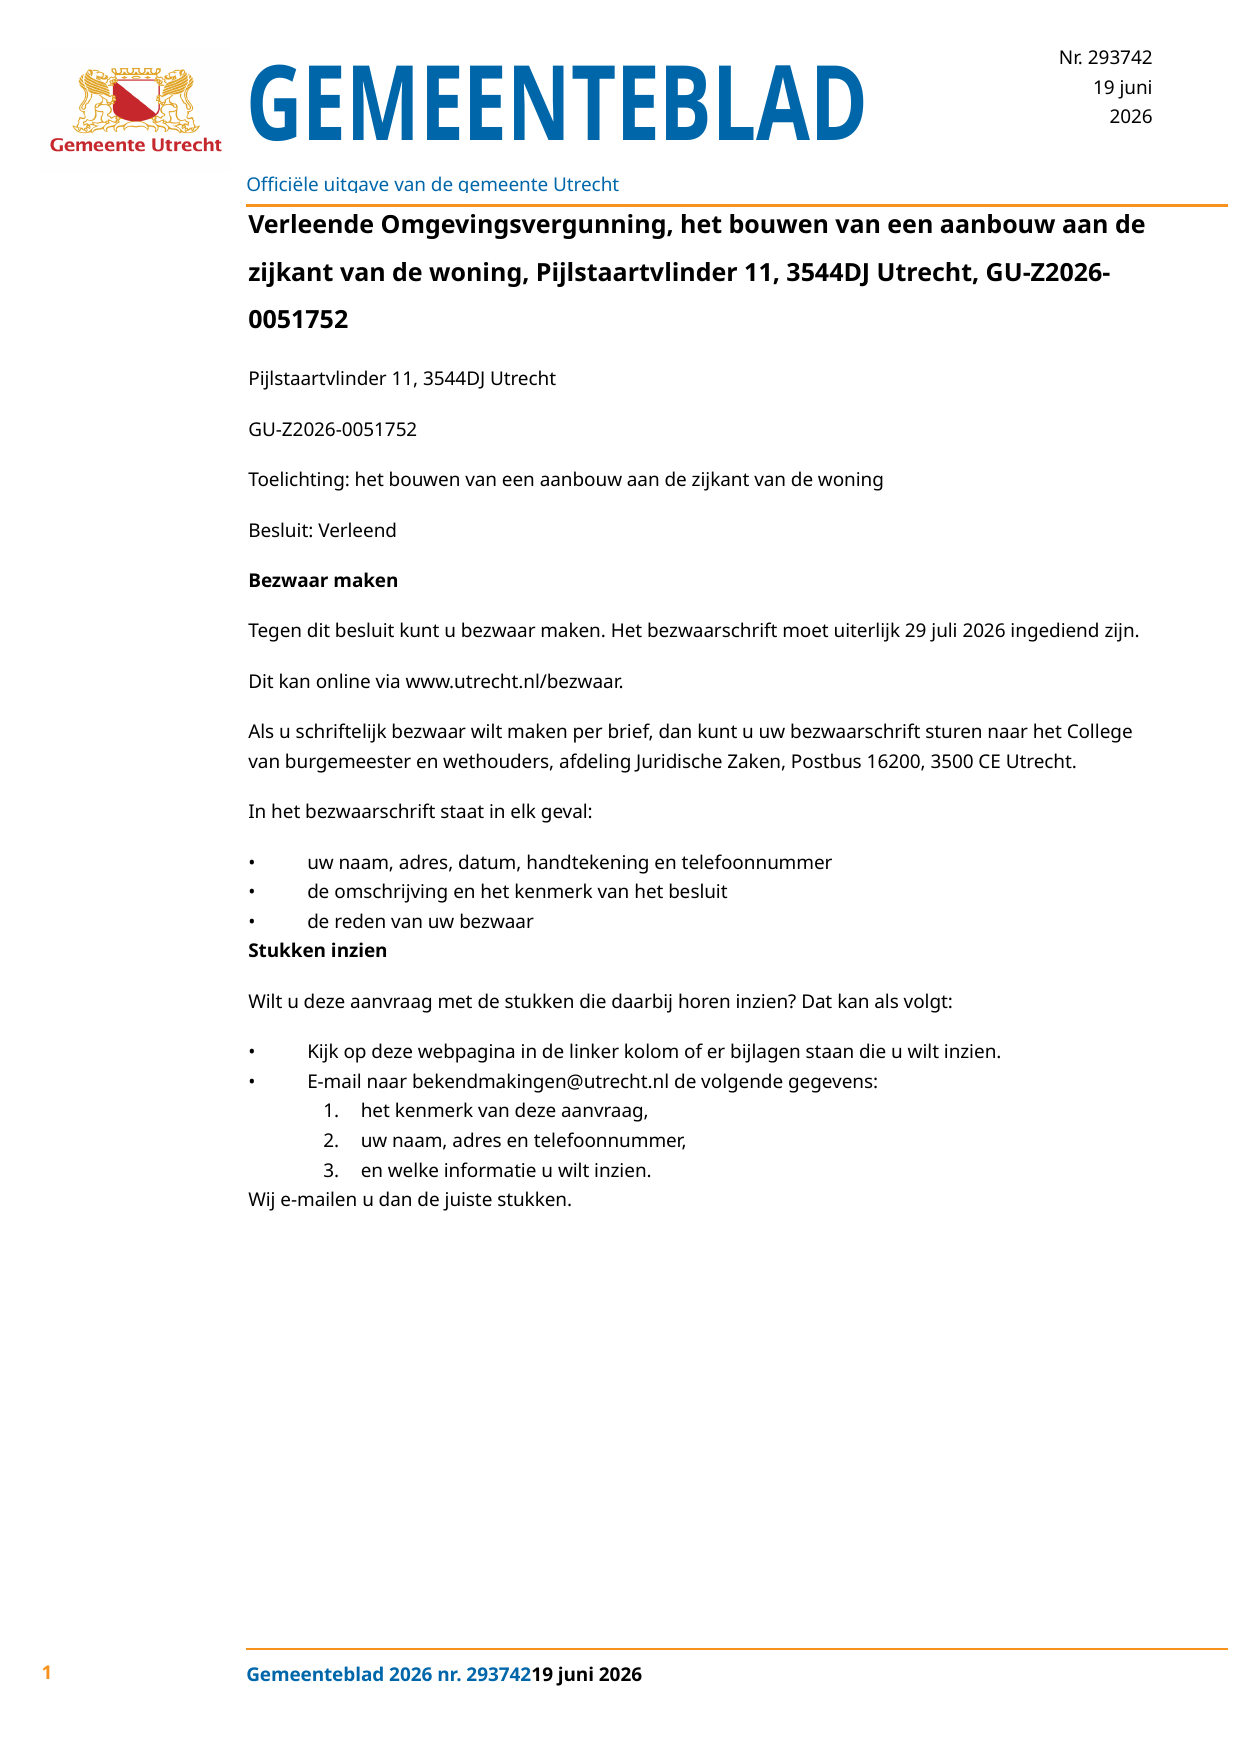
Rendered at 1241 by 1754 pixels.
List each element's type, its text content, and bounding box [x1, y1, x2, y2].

text Dit kan online via www.utrecht.nl/bezwaar. [248, 668, 1152, 694]
text Stukken inzien [248, 938, 1152, 963]
list Kijk op deze webpagina in de linker kolom of er bijlagen staan die u wilt inzien. [248, 1038, 1152, 1064]
text Pijlstaartvlinder 11, 3544DJ Utrecht [248, 366, 1152, 391]
picture [41, 47, 231, 172]
text Als u schriftelijk bezwaar wilt maken per brief, dan kunt u uw bezwaarschrift sturen naar het College van burgemeester en wethouders, afdeling Juridische Zaken, Postbus 16200, 3500 CE Utrecht. [248, 718, 1152, 774]
text Wij e-mailen u dan de juiste stukken. [248, 1186, 1152, 1212]
list de omschrijving en het kenmerk van het besluit [248, 878, 1152, 904]
list uw naam, adres en telefoonnummer, [323, 1127, 1152, 1153]
text GU-Z2026-0051752 [248, 416, 1152, 442]
text Verleende Omgevingsvergunning, het bouwen van een aanbouw aan de zijkant van de woning, Pijlstaartvlinder 11, 3544DJ Utrecht, GU-Z2026-0051752 [248, 207, 1152, 336]
text Besluit: Verleend [248, 517, 1152, 542]
text Tegen dit besluit kunt u bezwaar maken. Het bezwaarschrift moet uiterlijk 29 juli 2026 ingediend zijn. [248, 618, 1152, 643]
list E-mail naar bekendmakingen@utrecht.nl de volgende gegevens: [248, 1068, 1152, 1094]
text In het bezwaarschrift staat in elk geval: [248, 798, 1152, 824]
text Wilt u deze aanvraag met de stukken die daarbij horen inzien? Dat kan als volgt: [248, 988, 1152, 1014]
text Bezwaar maken [248, 567, 1152, 593]
list en welke informatie u wilt inzien. [323, 1157, 1152, 1182]
list de reden van uw bezwaar [248, 908, 1152, 934]
text Toelichting: het bouwen van een aanbouw aan de zijkant van de woning [248, 466, 1152, 492]
list uw naam, adres, datum, handtekening en telefoonnummer [248, 849, 1152, 874]
list het kenmerk van deze aanvraag, [323, 1098, 1152, 1123]
